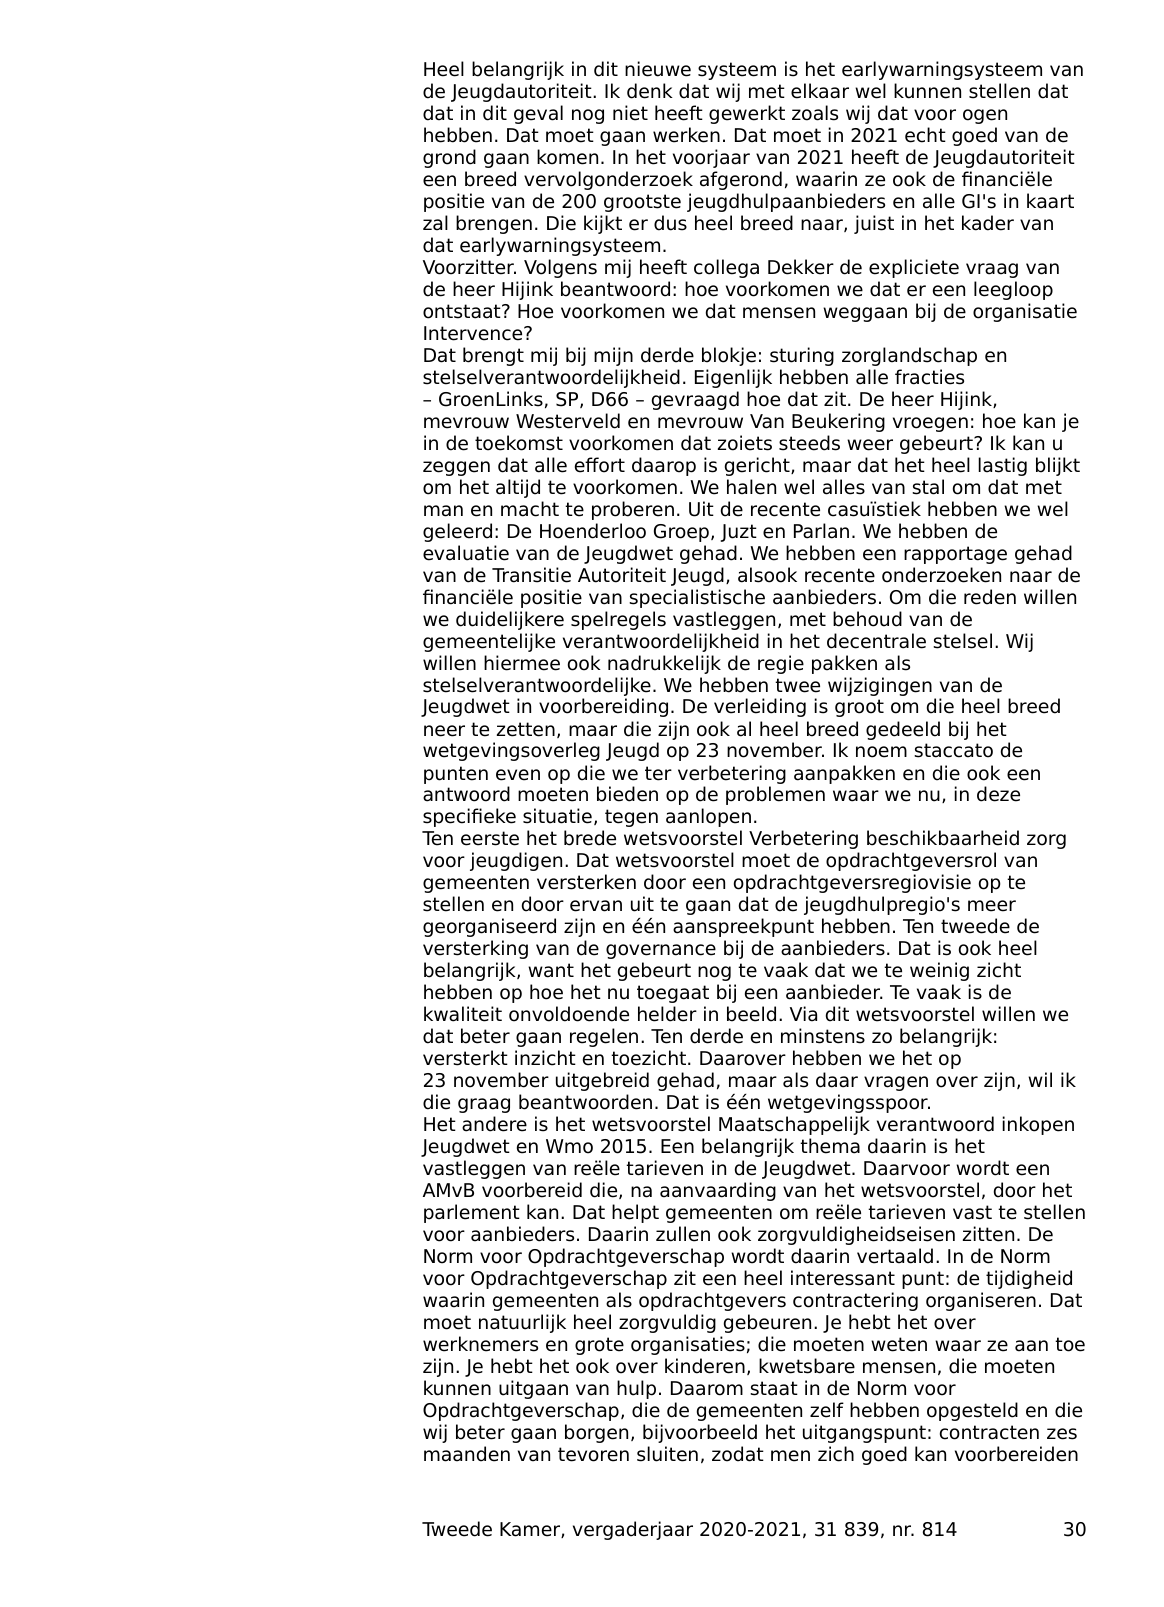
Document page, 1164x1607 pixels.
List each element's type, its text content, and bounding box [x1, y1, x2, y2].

text Ten eerste het brede wetsvoorstel Verbetering beschikbaarheid zorg voor jeugdigen. Dat wetsvoorstel moet de opdrachtgeversrol van gemeenten versterken door een opdrachtgeversregiovisie op te stellen en door ervan uit te gaan dat de jeugdhulpregio's meer georganiseerd zijn en één aanspreekpunt hebben. Ten tweede de versterking van de governance bij de aanbieders. Dat is ook heel belangrijk, want het gebeurt nog te vaak dat we te weinig zicht hebben op hoe het nu toegaat bij een aanbieder. Te vaak is de kwaliteit onvoldoende helder in beeld. Via dit wetsvoorstel willen we dat beter gaan regelen. Ten derde en minstens zo belangrijk: versterkt inzicht en toezicht. Daarover hebben we het op 23 november uitgebreid gehad, maar als daar vragen over zijn, wil ik die graag beantwoorden. Dat is één wetgevingsspoor. [422, 828, 1087, 1114]
text Het andere is het wetsvoorstel Maatschappelijk verantwoord inkopen Jeugdwet en Wmo 2015. Een belangrijk thema daarin is het vastleggen van reële tarieven in de Jeugdwet. Daarvoor wordt een AMvB voorbereid die, na aanvaarding van het wetsvoorstel, door het parlement kan. Dat helpt gemeenten om reële tarieven vast te stellen voor aanbieders. Daarin zullen ook zorgvuldigheidseisen zitten. De Norm voor Opdrachtgeverschap wordt daarin vertaald. In de Norm voor Opdrachtgeverschap zit een heel interessant punt: de tijdigheid waarin gemeenten als opdrachtgevers contractering organiseren. Dat moet natuurlijk heel zorgvuldig gebeuren. Je hebt het over werknemers en grote organisaties; die moeten weten waar ze aan toe zijn. Je hebt het ook over kinderen, kwetsbare mensen, die moeten kunnen uitgaan van hulp. Daarom staat in de Norm voor Opdrachtgeverschap, die de gemeenten zelf hebben opgesteld en die wij beter gaan borgen, bijvoorbeeld het uitgangspunt: contracten zes maanden van tevoren sluiten, zodat men zich goed kan voorbereiden [422, 1114, 1087, 1466]
text Heel belangrijk in dit nieuwe systeem is het earlywarningsysteem van de Jeugdautoriteit. Ik denk dat wij met elkaar wel kunnen stellen dat dat in dit geval nog niet heeft gewerkt zoals wij dat voor ogen hebben. Dat moet gaan werken. Dat moet in 2021 echt goed van de grond gaan komen. In het voorjaar van 2021 heeft de Jeugdautoriteit een breed vervolgonderzoek afgerond, waarin ze ook de financiële positie van de 200 grootste jeugdhulpaanbieders en alle GI's in kaart zal brengen. Die kijkt er dus heel breed naar, juist in het kader van dat earlywarningsysteem. [422, 59, 1087, 257]
text Voorzitter. Volgens mij heeft collega Dekker de expliciete vraag van de heer Hijink beantwoord: hoe voorkomen we dat er een leegloop ontstaat? Hoe voorkomen we dat mensen weggaan bij de organisatie Intervence? [422, 257, 1087, 345]
text Dat brengt mij bij mijn derde blokje: sturing zorglandschap en stelselverantwoordelijkheid. Eigenlijk hebben alle fracties – GroenLinks, SP, D66 – gevraagd hoe dat zit. De heer Hijink, mevrouw Westerveld en mevrouw Van Beukering vroegen: hoe kan je in de toekomst voorkomen dat zoiets steeds weer gebeurt? Ik kan u zeggen dat alle effort daarop is gericht, maar dat het heel lastig blijkt om het altijd te voorkomen. We halen wel alles van stal om dat met man en macht te proberen. Uit de recente casuïstiek hebben we wel geleerd: De Hoenderloo Groep, Juzt en Parlan. We hebben de evaluatie van de Jeugdwet gehad. We hebben een rapportage gehad van de Transitie Autoriteit Jeugd, alsook recente onderzoeken naar de financiële positie van specialistische aanbieders. Om die reden willen we duidelijkere spelregels vastleggen, met behoud van de gemeentelijke verantwoordelijkheid in het decentrale stelsel. Wij willen hiermee ook nadrukkelijk de regie pakken als stelselverantwoordelijke. We hebben twee wijzigingen van de Jeugdwet in voorbereiding. De verleiding is groot om die heel breed neer te zetten, maar die zijn ook al heel breed gedeeld bij het wetgevingsoverleg Jeugd op 23 november. Ik noem staccato de punten even op die we ter verbetering aanpakken en die ook een antwoord moeten bieden op de problemen waar we nu, in deze specifieke situatie, tegen aanlopen. [422, 345, 1087, 828]
